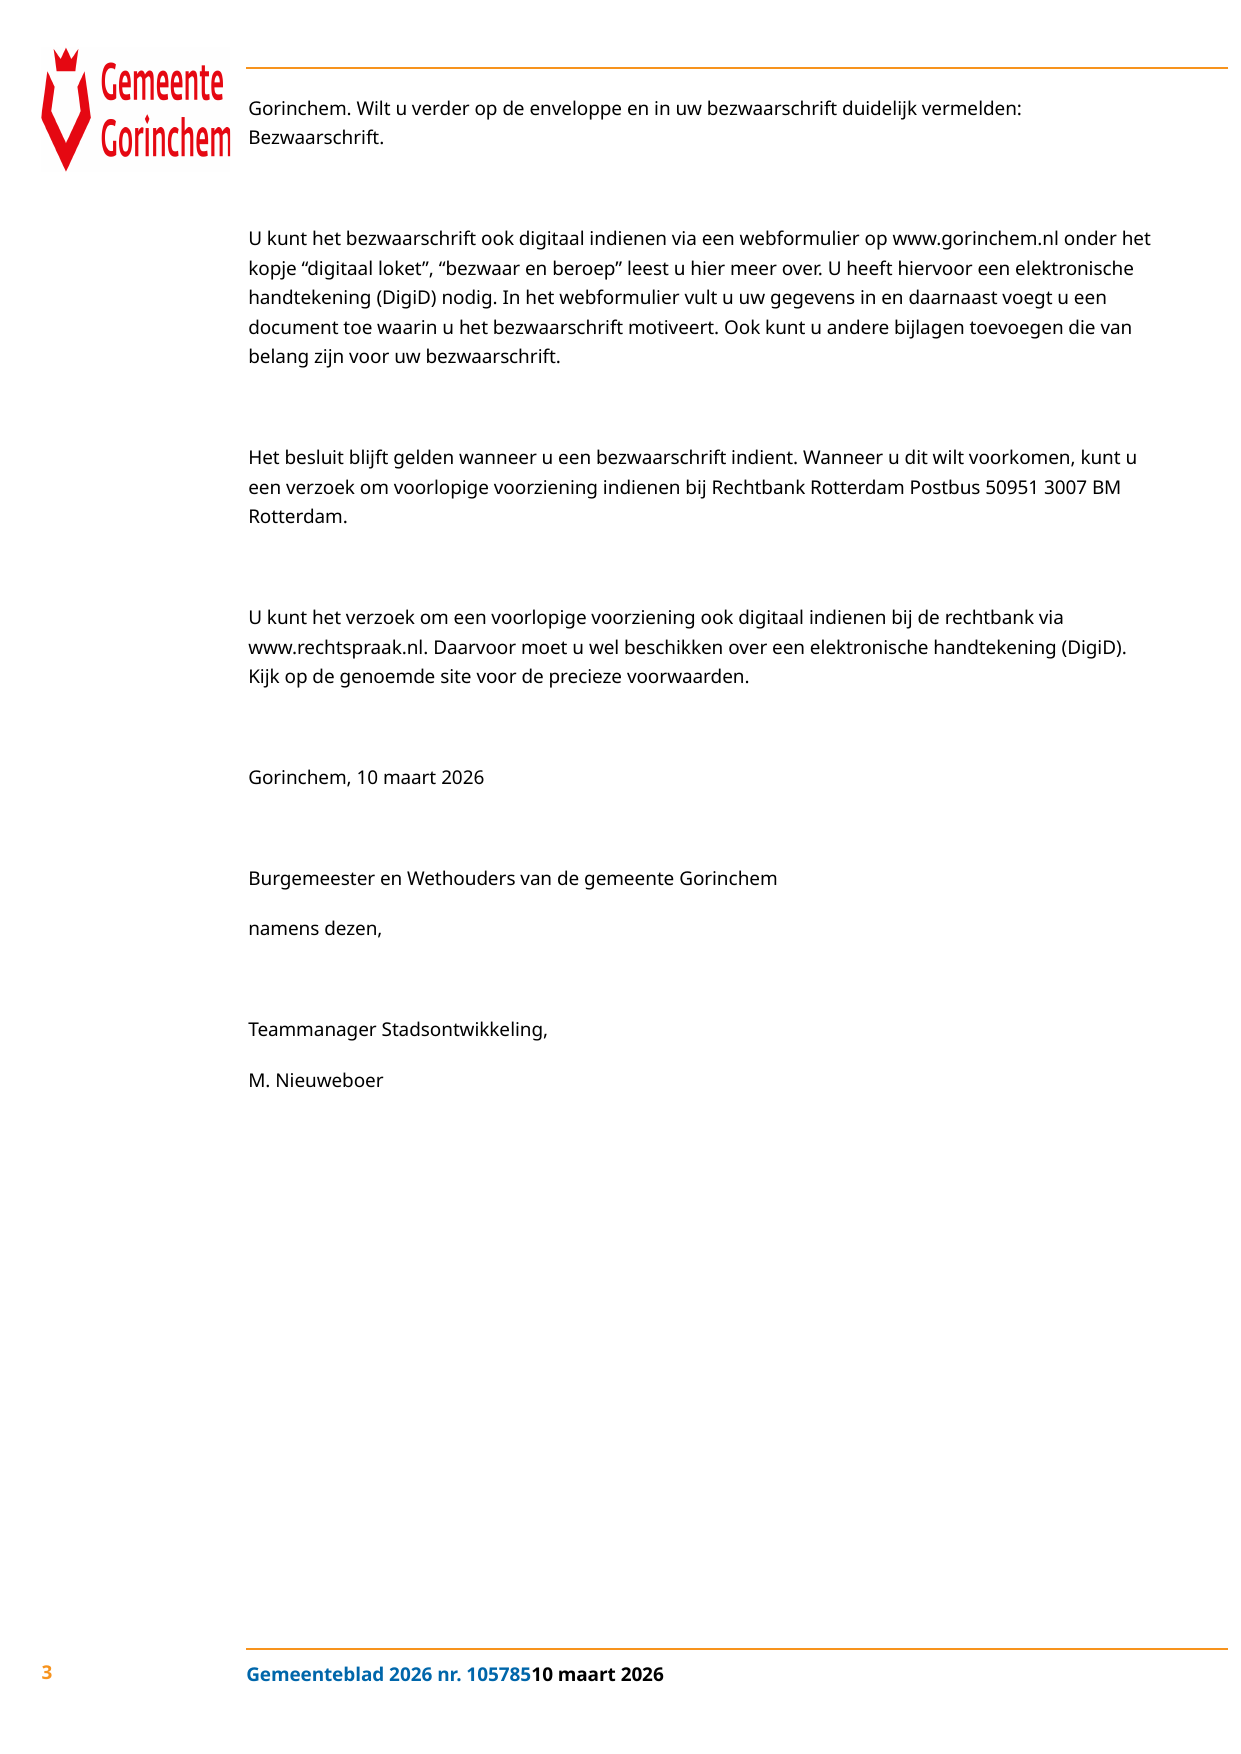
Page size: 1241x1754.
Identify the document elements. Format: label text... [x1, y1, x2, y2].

text Gorinchem. Wilt u verder op de enveloppe en in uw bezwaarschrift duidelijk vermelden: Bezwaarschrift. [248, 95, 1152, 150]
text U kunt het verzoek om een voorlopige voorziening ook digitaal indienen bij de rechtbank via www.rechtspraak.nl. Daarvoor moet u wel beschikken over een elektronische handtekening (DigiD). Kijk op de genoemde site voor de precieze voorwaarden. [248, 604, 1152, 689]
text Burgemeester en Wethouders van de gemeente Gorinchem [248, 865, 1152, 891]
picture [41, 47, 231, 172]
text Gorinchem, 10 maart 2026 [248, 764, 1152, 790]
text Het besluit blijft gelden wanneer u een bezwaarschrift indient. Wanneer u dit wilt voorkomen, kunt u een verzoek om voorlopige voorziening indienen bij Rechtbank Rotterdam Postbus 50951 3007 BM Rotterdam. [248, 444, 1152, 529]
text namens dezen, [248, 916, 1152, 941]
text U kunt het bezwaarschrift ook digitaal indienen via een webformulier op www.gorinchem.nl onder het kopje “digitaal loket”, “bezwaar en beroep” leest u hier meer over. U heeft hiervoor een elektronische handtekening (DigiD) nodig. In het webformulier vult u uw gegevens in en daarnaast voegt u een document toe waarin u het bezwaarschrift motiveert. Ook kunt u andere bijlagen toevoegen die van belang zijn voor uw bezwaarschrift. [248, 225, 1152, 369]
text Teammanager Stadsontwikkeling, [248, 1016, 1152, 1042]
text M. Nieuweboer [248, 1067, 1152, 1093]
